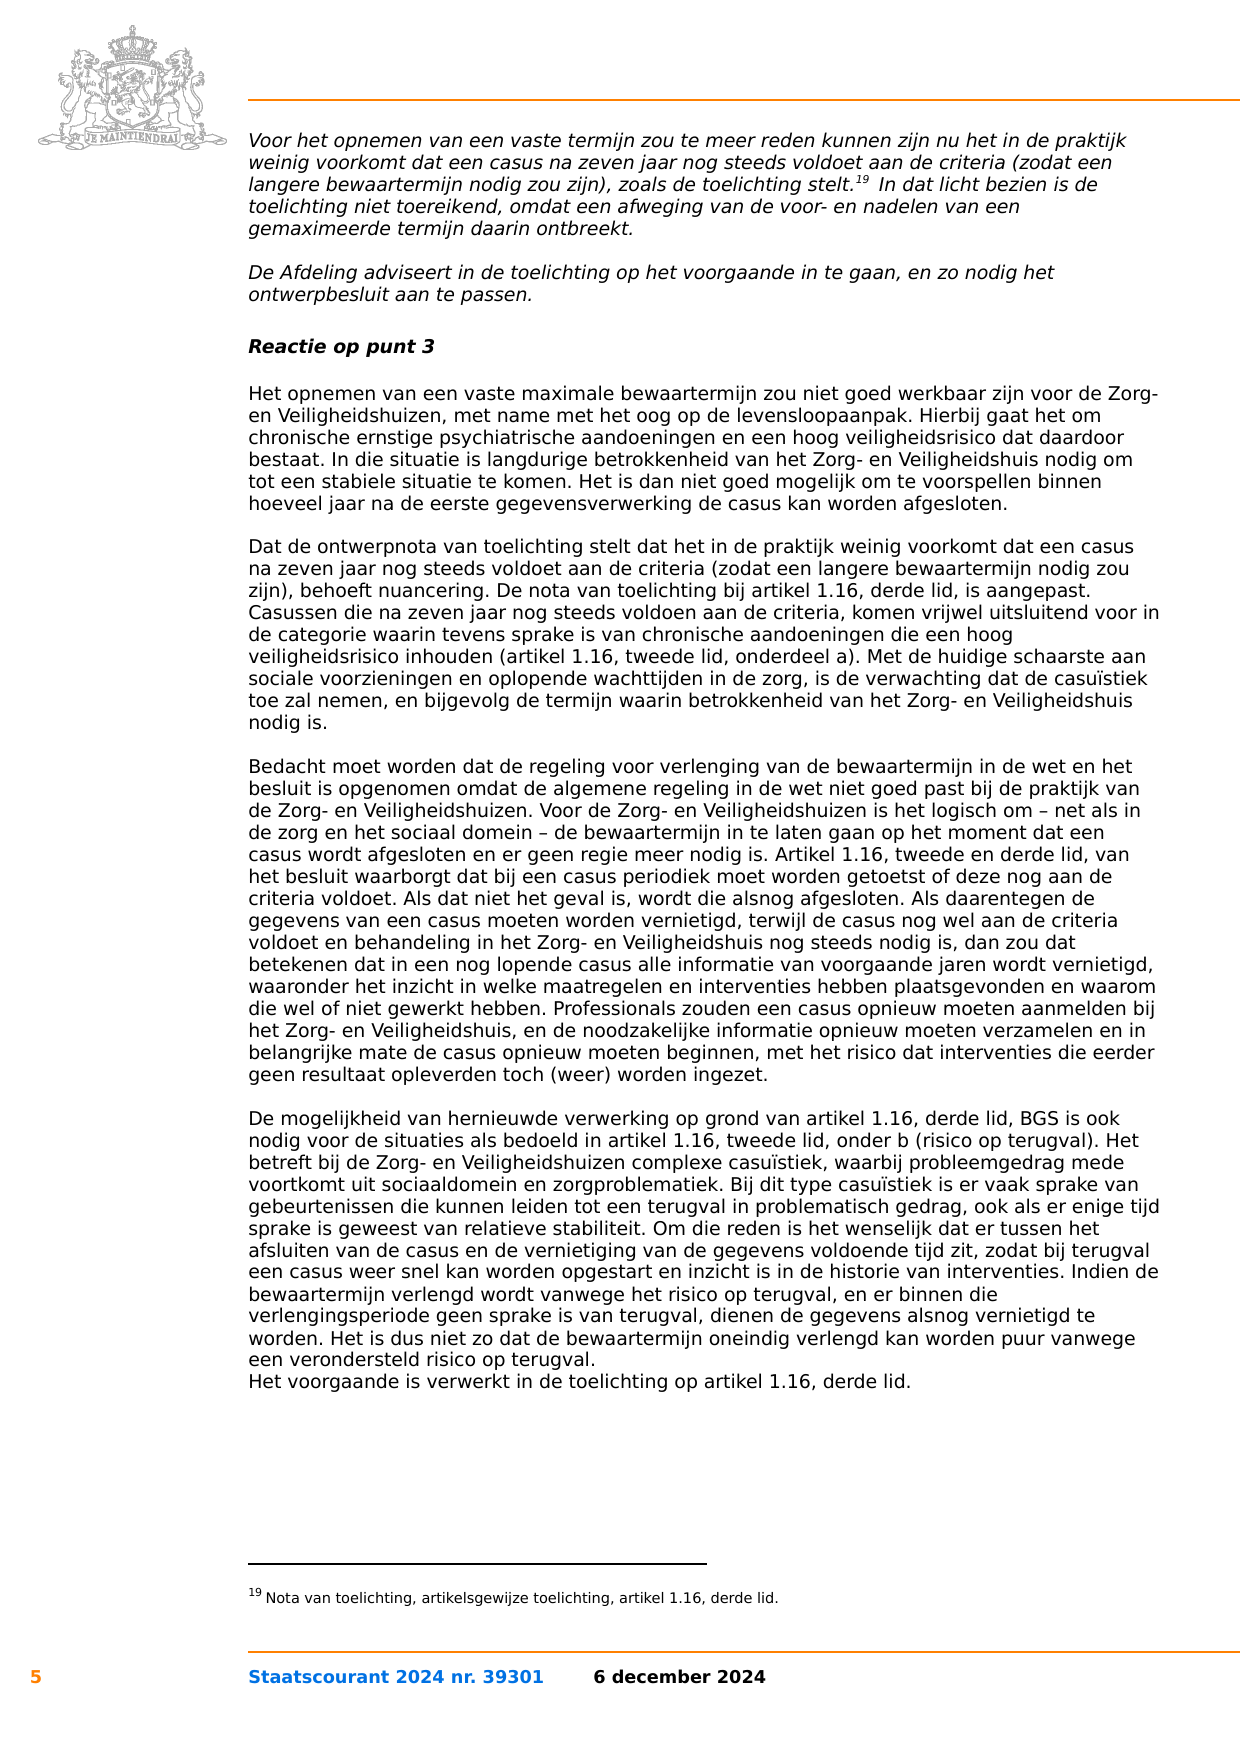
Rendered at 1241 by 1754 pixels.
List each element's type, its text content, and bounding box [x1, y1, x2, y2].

text Dat de ontwerpnota van toelichting stelt dat het in de praktijk weinig voorkomt dat een casus na zeven jaar nog steeds voldoet aan de criteria (zodat een langere bewaartermijn nodig zou zijn), behoeft nuancering. De nota van toelichting bij artikel 1.16, derde lid, is aangepast. Casussen die na zeven jaar nog steeds voldoen aan de criteria, komen vrijwel uitsluitend voor in de categorie waarin tevens sprake is van chronische aandoeningen die een hoog veiligheidsrisico inhouden (artikel 1.16, tweede lid, onderdeel a). Met de huidige schaarste aan sociale voorzieningen en oplopende wachttijden in de zorg, is de verwachting dat de casuïstiek toe zal nemen, en bijgevolg de termijn waarin betrokkenheid van het Zorg- en Veiligheidshuis nodig is. [248, 536, 1163, 734]
text Nota van toelichting, artikelsgewijze toelichting, artikel 1.16, derde lid. [248, 1586, 1163, 1608]
picture [38, 25, 227, 150]
subtitle Reactie op punt 3 [248, 336, 1163, 358]
text Het voorgaande is verwerkt in de toelichting op artikel 1.16, derde lid. [248, 1371, 1163, 1393]
text De Afdeling adviseert in de toelichting op het voorgaande in te gaan, en zo nodig het ontwerpbesluit aan te passen. [248, 262, 1163, 306]
text De mogelijkheid van hernieuwde verwerking op grond van artikel 1.16, derde lid, BGS is ook nodig voor de situaties als bedoeld in artikel 1.16, tweede lid, onder b (risico op terugval). Het betreft bij de Zorg- en Veiligheidshuizen complexe casuïstiek, waarbij probleemgedrag mede voortkomt uit sociaaldomein en zorgproblematiek. Bij dit type casuïstiek is er vaak sprake van gebeurtenissen die kunnen leiden tot een terugval in problematisch gedrag, ook als er enige tijd sprake is geweest van relatieve stabiliteit. Om die reden is het wenselijk dat er tussen het afsluiten van de casus en de vernietiging van de gegevens voldoende tijd zit, zodat bij terugval een casus weer snel kan worden opgestart en inzicht is in de historie van interventies. Indien de bewaartermijn verlengd wordt vanwege het risico op terugval, en er binnen die verlengingsperiode geen sprake is van terugval, dienen de gegevens alsnog vernietigd te worden. Het is dus niet zo dat de bewaartermijn oneindig verlengd kan worden puur vanwege een verondersteld risico op terugval. [248, 1108, 1163, 1371]
text Voor het opnemen van een vaste termijn zou te meer reden kunnen zijn nu het in de praktijk weinig voorkomt dat een casus na zeven jaar nog steeds voldoet aan de criteria (zodat een langere bewaartermijn nodig zou zijn), zoals de toelichting stelt. In dat licht bezien is de toelichting niet toereikend, omdat een afweging van de voor- en nadelen van een gemaximeerde termijn daarin ontbreekt. [248, 130, 1163, 240]
text Het opnemen van een vaste maximale bewaartermijn zou niet goed werkbaar zijn voor de Zorg- en Veiligheidshuizen, met name met het oog op de levensloopaanpak. Hierbij gaat het om chronische ernstige psychiatrische aandoeningen en een hoog veiligheidsrisico dat daardoor bestaat. In die situatie is langdurige betrokkenheid van het Zorg- en Veiligheidshuis nodig om tot een stabiele situatie te komen. Het is dan niet goed mogelijk om te voorspellen binnen hoeveel jaar na de eerste gegevensverwerking de casus kan worden afgesloten. [248, 383, 1163, 514]
text Bedacht moet worden dat de regeling voor verlenging van de bewaartermijn in de wet en het besluit is opgenomen omdat de algemene regeling in de wet niet goed past bij de praktijk van de Zorg- en Veiligheidshuizen. Voor de Zorg- en Veiligheidshuizen is het logisch om – net als in de zorg en het sociaal domein – de bewaartermijn in te laten gaan op het moment dat een casus wordt afgesloten en er geen regie meer nodig is. Artikel 1.16, tweede en derde lid, van het besluit waarborgt dat bij een casus periodiek moet worden getoetst of deze nog aan de criteria voldoet. Als dat niet het geval is, wordt die alsnog afgesloten. Als daarentegen de gegevens van een casus moeten worden vernietigd, terwijl de casus nog wel aan de criteria voldoet en behandeling in het Zorg- en Veiligheidshuis nog steeds nodig is, dan zou dat betekenen dat in een nog lopende casus alle informatie van voorgaande jaren wordt vernietigd, waaronder het inzicht in welke maatregelen en interventies hebben plaatsgevonden en waarom die wel of niet gewerkt hebben. Professionals zouden een casus opnieuw moeten aanmelden bij het Zorg- en Veiligheidshuis, en de noodzakelijke informatie opnieuw moeten verzamelen en in belangrijke mate de casus opnieuw moeten beginnen, met het risico dat interventies die eerder geen resultaat opleverden toch (weer) worden ingezet. [248, 756, 1163, 1086]
